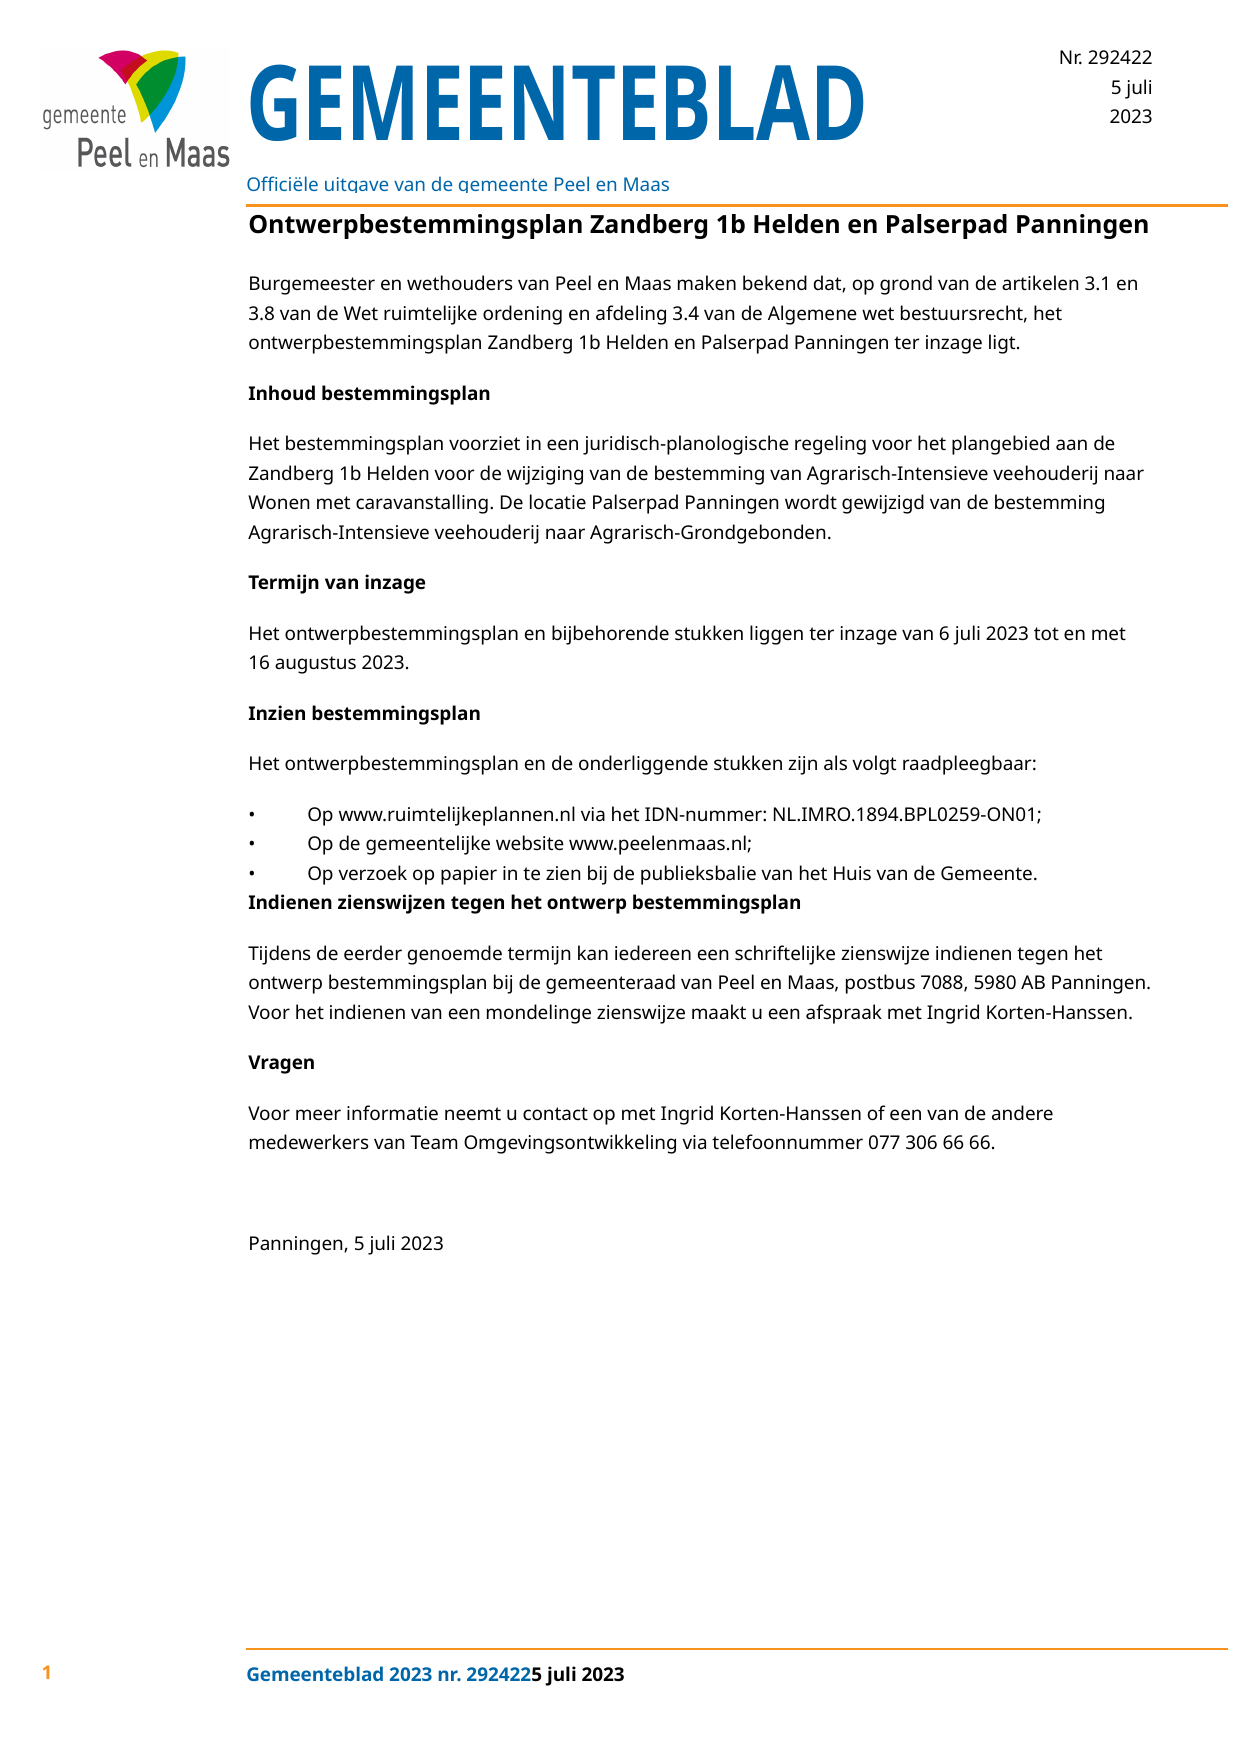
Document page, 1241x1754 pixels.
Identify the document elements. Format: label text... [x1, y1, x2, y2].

text Inzien bestemmingsplan [248, 700, 1152, 726]
picture [41, 47, 231, 172]
text Vragen [248, 1049, 1152, 1075]
text Ontwerpbestemmingsplan Zandberg 1b Helden en Palserpad Panningen [248, 207, 1152, 241]
text Het ontwerpbestemmingsplan en de onderliggende stukken zijn als volgt raadpleegbaar: [248, 750, 1152, 776]
text Termijn van inzage [248, 569, 1152, 595]
list Op verzoek op papier in te zien bij de publieksbalie van het Huis van de Gemeente. [248, 860, 1152, 886]
text Panningen, 5 juli 2023 [248, 1230, 1152, 1256]
list Op de gemeentelijke website www.peelenmaas.nl; [248, 830, 1152, 856]
text Het bestemmingsplan voorziet in een juridisch-planologische regeling voor het plangebied aan de Zandberg 1b Helden voor de wijziging van de bestemming van Agrarisch-Intensieve veehouderij naar Wonen met caravanstalling. De locatie Palserpad Panningen wordt gewijzigd van de bestemming Agrarisch-Intensieve veehouderij naar Agrarisch-Grondgebonden. [248, 430, 1152, 545]
text Burgemeester en wethouders van Peel en Maas maken bekend dat, op grond van de artikelen 3.1 en 3.8 van de Wet ruimtelijke ordening en afdeling 3.4 van de Algemene wet bestuursrecht, het ontwerpbestemmingsplan Zandberg 1b Helden en Palserpad Panningen ter inzage ligt. [248, 270, 1152, 355]
text Inhoud bestemmingsplan [248, 380, 1152, 406]
text Voor meer informatie neemt u contact op met Ingrid Korten-Hanssen of een van de andere medewerkers van Team Omgevingsontwikkeling via telefoonnummer 077 306 66 66. [248, 1100, 1152, 1155]
text Tijdens de eerder genoemde termijn kan iedereen een schriftelijke zienswijze indienen tegen het ontwerp bestemmingsplan bij de gemeenteraad van Peel en Maas, postbus 7088, 5980 AB Panningen. Voor het indienen van een mondelinge zienswijze maakt u een afspraak met Ingrid Korten-Hanssen. [248, 940, 1152, 1025]
list Op www.ruimtelijkeplannen.nl via het IDN-nummer: NL.IMRO.1894.BPL0259-ON01; [248, 801, 1152, 826]
text Het ontwerpbestemmingsplan en bijbehorende stukken liggen ter inzage van 6 juli 2023 tot en met 16 augustus 2023. [248, 620, 1152, 675]
text Indienen zienswijzen tegen het ontwerp bestemmingsplan [248, 889, 1152, 915]
